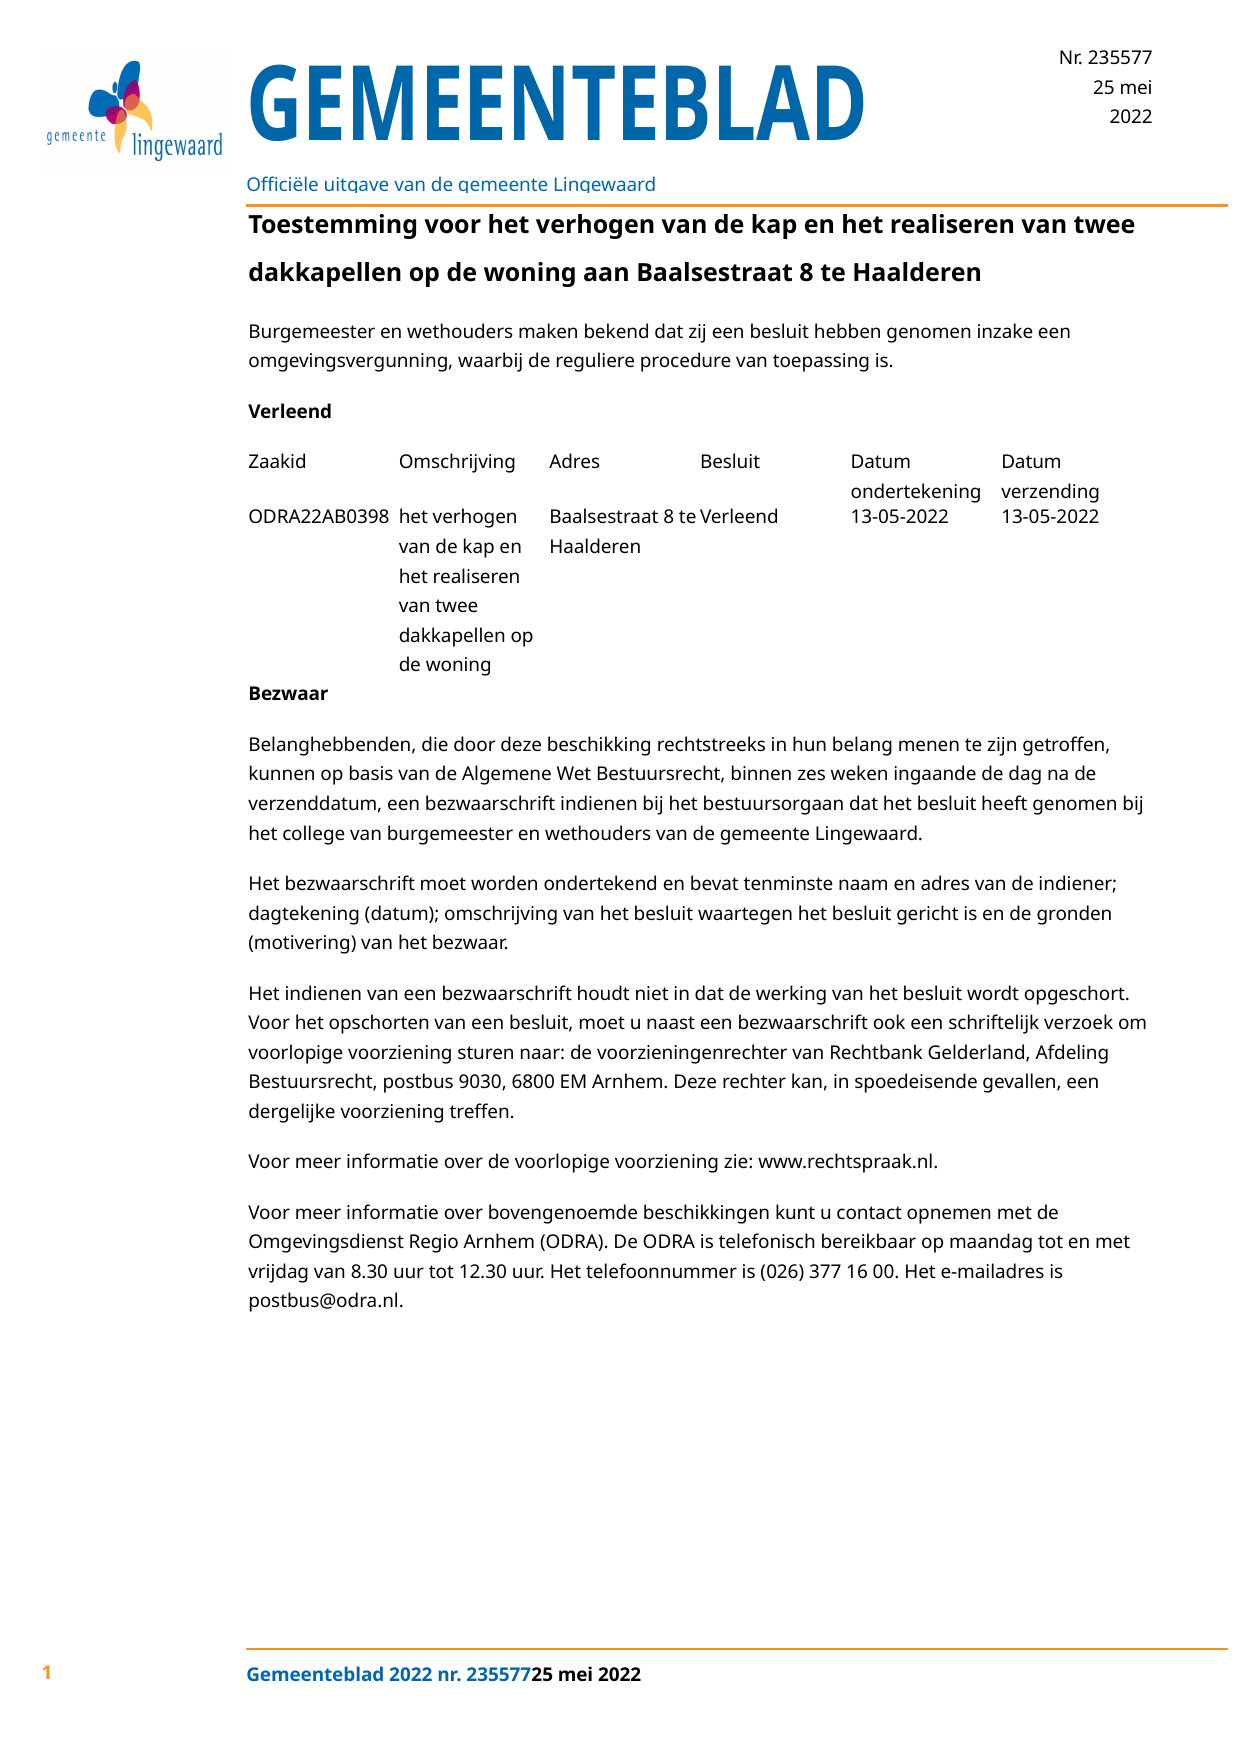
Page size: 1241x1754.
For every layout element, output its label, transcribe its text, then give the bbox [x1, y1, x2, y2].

table_header Besluit [700, 449, 850, 504]
table_cell 13-05-2022 [850, 504, 1001, 677]
text Toestemming voor het verhogen van de kap en het realiseren van twee dakkapellen op de woning aan Baalsestraat 8 te Haalderen [248, 207, 1152, 288]
table_header Datum ondertekening [850, 449, 1001, 504]
text Het bezwaarschrift moet worden ondertekend en bevat tenminste naam en adres van de indiener; dagtekening (datum); omschrijving van het besluit waartegen het besluit gericht is en de gronden (motivering) van het bezwaar. [248, 870, 1152, 955]
text Verleend [248, 398, 1152, 424]
table_cell Baalsestraat 8 te Haalderen [549, 504, 700, 677]
table_header Datum verzending [1001, 449, 1152, 504]
table_cell 13-05-2022 [1001, 504, 1152, 677]
picture [41, 47, 231, 172]
table_cell het verhogen van de kap en het realiseren van twee dakkapellen op de woning [399, 504, 549, 677]
table_header Adres [549, 449, 700, 504]
table_cell ODRA22AB0398 [248, 504, 398, 677]
table_header Omschrijving [399, 449, 549, 504]
text Voor meer informatie over bovengenoemde beschikkingen kunt u contact opnemen met de Omgevingsdienst Regio Arnhem (ODRA). De ODRA is telefonisch bereikbaar op maandag tot en met vrijdag van 8.30 uur tot 12.30 uur. Het telefoonnummer is (026) 377 16 00. Het e-mailadres is postbus@odra.nl. [248, 1199, 1152, 1313]
text Voor meer informatie over de voorlopige voorziening zie: www.rechtspraak.nl. [248, 1148, 1152, 1174]
text Bezwaar [248, 681, 1152, 706]
text Belanghebbenden, die door deze beschikking rechtstreeks in hun belang menen te zijn getroffen, kunnen op basis van de Algemene Wet Bestuursrecht, binnen zes weken ingaande de dag na de verzenddatum, een bezwaarschrift indienen bij het bestuursorgaan dat het besluit heeft genomen bij het college van burgemeester en wethouders van de gemeente Lingewaard. [248, 731, 1152, 846]
table_cell Verleend [700, 504, 850, 677]
text Het indienen van een bezwaarschrift houdt niet in dat de werking van het besluit wordt opgeschort. Voor het opschorten van een besluit, moet u naast een bezwaarschrift ook een schriftelijk verzoek om voorlopige voorziening sturen naar: de voorzieningenrechter van Rechtbank Gelderland, Afdeling Bestuursrecht, postbus 9030, 6800 EM Arnhem. Deze rechter kan, in spoedeisende gevallen, een dergelijke voorziening treffen. [248, 980, 1152, 1124]
text Burgemeester en wethouders maken bekend dat zij een besluit hebben genomen inzake een omgevingsvergunning, waarbij de reguliere procedure van toepassing is. [248, 318, 1152, 373]
table_header Zaakid [248, 449, 398, 504]
